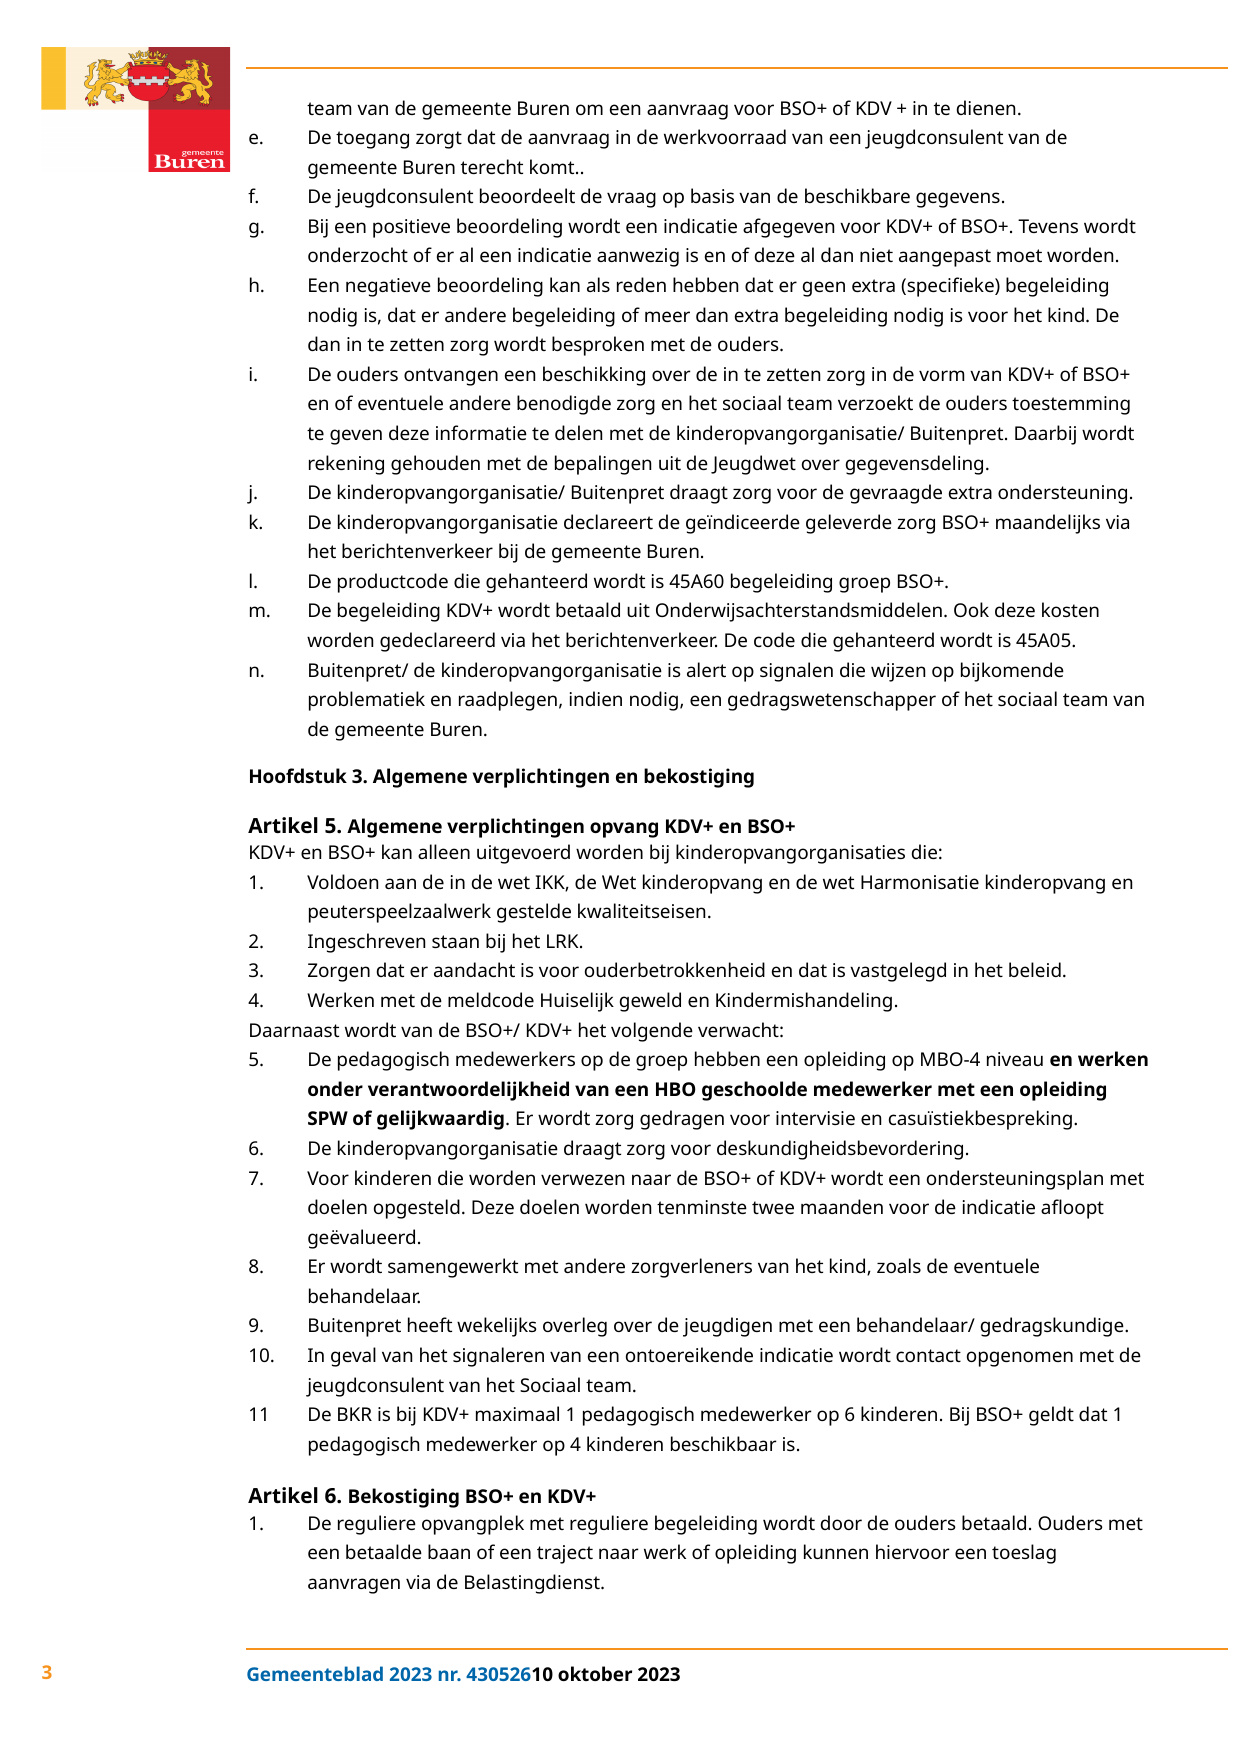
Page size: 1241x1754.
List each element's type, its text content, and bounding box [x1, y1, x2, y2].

picture [41, 47, 231, 172]
list Ingeschreven staan bij het LRK. [248, 928, 1152, 954]
list Buitenpret/ de kinderopvangorganisatie is alert op signalen die wijzen op bijkomende problematiek en raadplegen, indien nodig, een gedragswetenschapper of het sociaal team van de gemeente Buren. [248, 657, 1152, 742]
text Daarnaast wordt van de BSO+/ KDV+ het volgende verwacht: [248, 1017, 1152, 1043]
list Voor kinderen die worden verwezen naar de BSO+ of KDV+ wordt een ondersteuningsplan met doelen opgesteld. Deze doelen worden tenminste twee maanden voor de indicatie afloopt geëvalueerd. [248, 1165, 1152, 1250]
list De toegang zorgt dat de aanvraag in de werkvoorraad van een jeugdconsulent van de gemeente Buren terecht komt.. [248, 124, 1152, 180]
list Zorgen dat er aandacht is voor ouderbetrokkenheid en dat is vastgelegd in het beleid. [248, 958, 1152, 983]
list De begeleiding KDV+ wordt betaald uit Onderwijsachterstandsmiddelen. Ook deze kosten worden gedeclareerd via het berichtenverkeer. De code die gehanteerd wordt is 45A05. [248, 598, 1152, 653]
list De productcode die gehanteerd wordt is 45A60 begeleiding groep BSO+. [248, 568, 1152, 594]
list Buitenpret heeft wekelijks overleg over de jeugdigen met een behandelaar/ gedragskundige. [248, 1313, 1152, 1338]
list De jeugdconsulent beoordeelt de vraag op basis van de beschikbare gegevens. [248, 183, 1152, 209]
list Bij een positieve beoordeling wordt een indicatie afgegeven voor KDV+ of BSO+. Tevens wordt onderzocht of er al een indicatie aanwezig is en of deze al dan niet aangepast moet worden. [248, 213, 1152, 268]
list De kinderopvangorganisatie/ Buitenpret draagt zorg voor de gevraagde extra ondersteuning. [248, 479, 1152, 505]
list De reguliere opvangplek met reguliere begeleiding wordt door de ouders betaald. Ouders met een betaalde baan of een traject naar werk of opleiding kunnen hiervoor een toeslag aanvragen via de Belastingdienst. [248, 1510, 1152, 1595]
text Artikel 6. Bekostiging BSO+ en KDV+ [248, 1481, 1152, 1510]
list Werken met de meldcode Huiselijk geweld en Kindermishandeling. [248, 987, 1152, 1013]
text Hoofdstuk 3. Algemene verplichtingen en bekostiging [248, 762, 1152, 790]
list De BKR is bij KDV+ maximaal 1 pedagogisch medewerker op 6 kinderen. Bij BSO+ geldt dat 1 pedagogisch medewerker op 4 kinderen beschikbaar is. [248, 1401, 1152, 1457]
list De pedagogisch medewerkers op de groep hebben een opleiding op MBO-4 niveau en werken onder verantwoordelijkheid van een HBO geschoolde medewerker met een opleiding SPW of gelijkwaardig. Er wordt zorg gedragen voor intervisie en casuïstiekbespreking. [248, 1046, 1152, 1131]
list Voldoen aan de in de wet IKK, de Wet kinderopvang en de wet Harmonisatie kinderopvang en peuterspeelzaalwerk gestelde kwaliteitseisen. [248, 869, 1152, 924]
list In geval van het signaleren van een ontoereikende indicatie wordt contact opgenomen met de jeugdconsulent van het Sociaal team. [248, 1342, 1152, 1398]
list De ouders ontvangen een beschikking over de in te zetten zorg in de vorm van KDV+ of BSO+ en of eventuele andere benodigde zorg en het sociaal team verzoekt de ouders toestemming te geven deze informatie te delen met de kinderopvangorganisatie/ Buitenpret. Daarbij wordt rekening gehouden met de bepalingen uit de Jeugdwet over gegevensdeling. [248, 361, 1152, 476]
text KDV+ en BSO+ kan alleen uitgevoerd worden bij kinderopvangorganisaties die: [248, 839, 1152, 865]
list Een negatieve beoordeling kan als reden hebben dat er geen extra (specifieke) begeleiding nodig is, dat er andere begeleiding of meer dan extra begeleiding nodig is voor het kind. De dan in te zetten zorg wordt besproken met de ouders. [248, 272, 1152, 357]
list De kinderopvangorganisatie declareert de geïndiceerde geleverde zorg BSO+ maandelijks via het berichtenverkeer bij de gemeente Buren. [248, 509, 1152, 564]
text Artikel 5. Algemene verplichtingen opvang KDV+ en BSO+ [248, 811, 1152, 839]
list Er wordt samengewerkt met andere zorgverleners van het kind, zoals de eventuele behandelaar. [248, 1253, 1152, 1309]
list team van de gemeente Buren om een aanvraag voor BSO+ of KDV + in te dienen. [248, 95, 1152, 121]
list De kinderopvangorganisatie draagt zorg voor deskundigheidsbevordering. [248, 1135, 1152, 1161]
